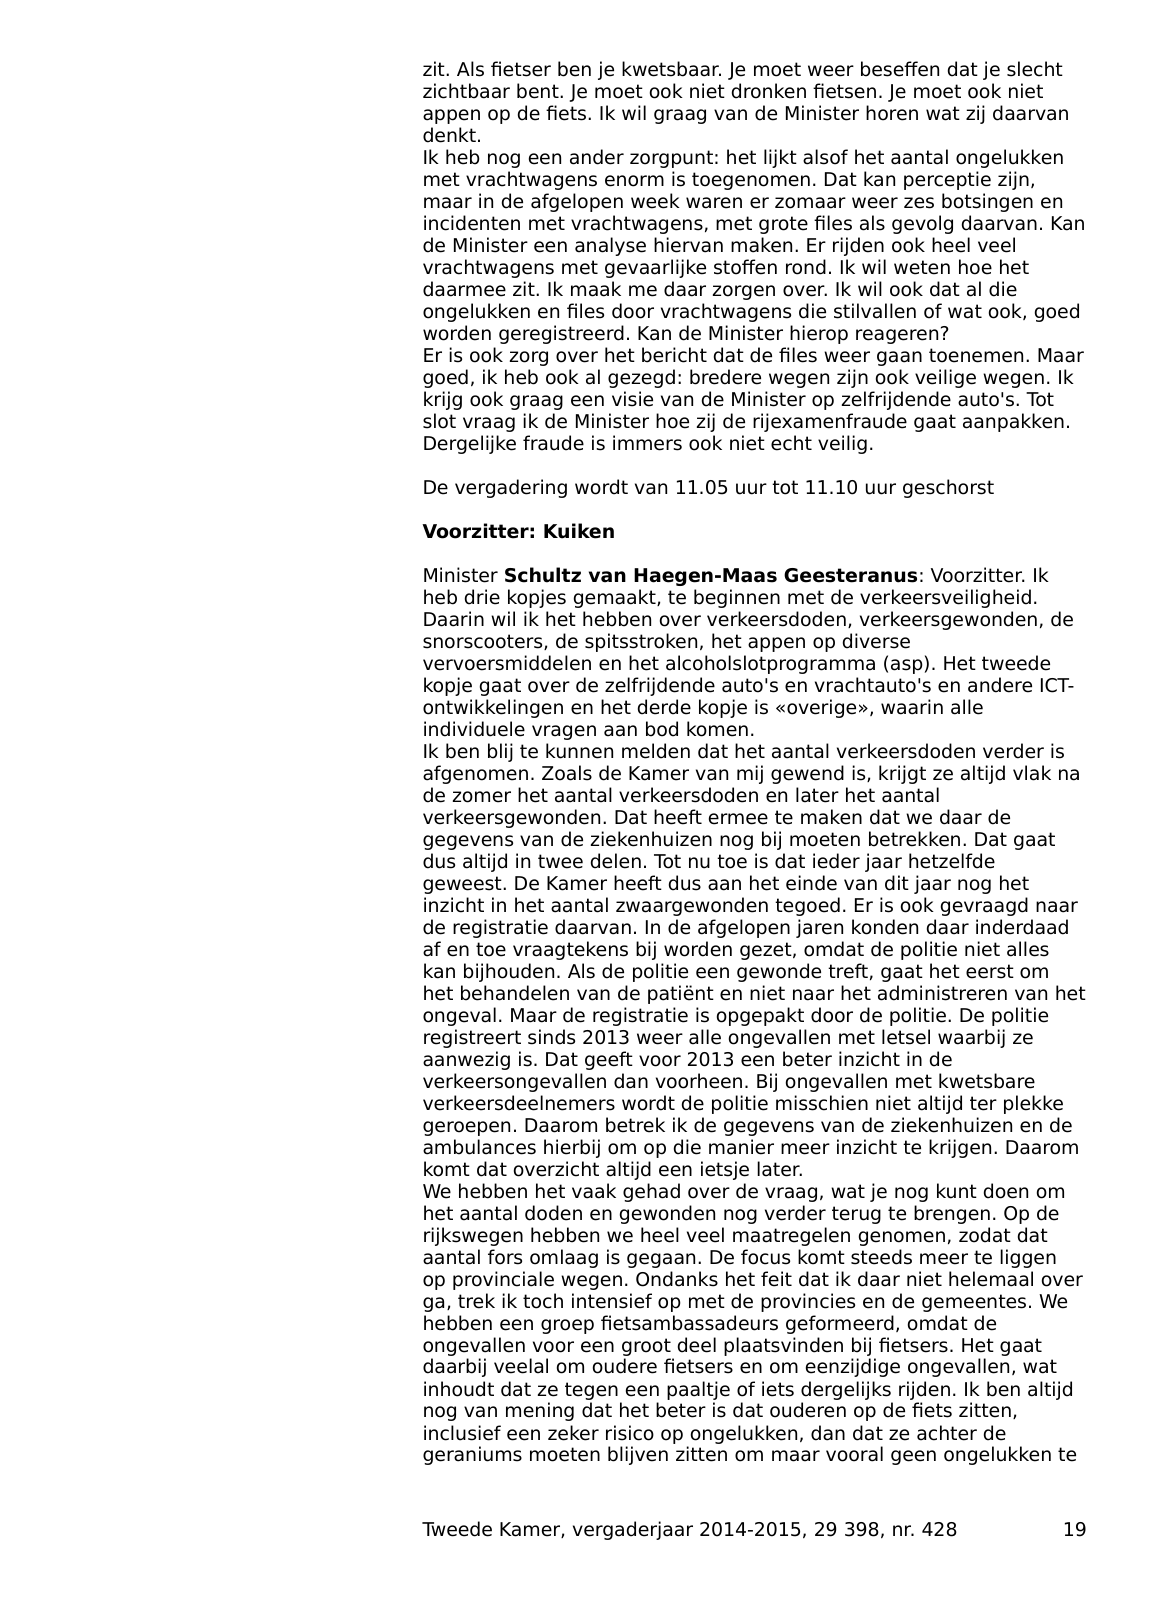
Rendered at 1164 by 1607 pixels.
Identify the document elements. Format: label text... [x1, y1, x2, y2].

text De vergadering wordt van 11.05 uur tot 11.10 uur geschorst [422, 477, 1087, 499]
text Er is ook zorg over het bericht dat de files weer gaan toenemen. Maar goed, ik heb ook al gezegd: bredere wegen zijn ook veilige wegen. Ik krijg ook graag een visie van de Minister op zelfrijdende auto's. Tot slot vraag ik de Minister hoe zij de rijexamenfraude gaat aanpakken. Dergelijke fraude is immers ook niet echt veilig. [422, 345, 1087, 455]
text We hebben het vaak gehad over de vraag, wat je nog kunt doen om het aantal doden en gewonden nog verder terug te brengen. Op de rijkswegen hebben we heel veel maatregelen genomen, zodat dat aantal fors omlaag is gegaan. De focus komt steeds meer te liggen op provinciale wegen. Ondanks het feit dat ik daar niet helemaal over ga, trek ik toch intensief op met de provincies en de gemeentes. We hebben een groep fietsambassadeurs geformeerd, omdat de ongevallen voor een groot deel plaatsvinden bij fietsers. Het gaat daarbij veelal om oudere fietsers en om eenzijdige ongevallen, wat inhoudt dat ze tegen een paaltje of iets dergelijks rijden. Ik ben altijd nog van mening dat het beter is dat ouderen op de fiets zitten, inclusief een zeker risico op ongelukken, dan dat ze achter de geraniums moeten blijven zitten om maar vooral geen ongelukken te [422, 1181, 1087, 1466]
text Ik heb nog een ander zorgpunt: het lijkt alsof het aantal ongelukken met vrachtwagens enorm is toegenomen. Dat kan perceptie zijn, maar in de afgelopen week waren er zomaar weer zes botsingen en incidenten met vrachtwagens, met grote files als gevolg daarvan. Kan de Minister een analyse hiervan maken. Er rijden ook heel veel vrachtwagens met gevaarlijke stoffen rond. Ik wil weten hoe het daarmee zit. Ik maak me daar zorgen over. Ik wil ook dat al die ongelukken en files door vrachtwagens die stilvallen of wat ook, goed worden geregistreerd. Kan de Minister hierop reageren? [422, 147, 1087, 345]
text Minister Schultz van Haegen-Maas Geesteranus: Voorzitter. Ik heb drie kopjes gemaakt, te beginnen met de verkeersveiligheid. Daarin wil ik het hebben over verkeersdoden, verkeersgewonden, de snorscooters, de spitsstroken, het appen op diverse vervoersmiddelen en het alcoholslotprogramma (asp). Het tweede kopje gaat over de zelfrijdende auto's en vrachtauto's en andere ICT-ontwikkelingen en het derde kopje is «overige», waarin alle individuele vragen aan bod komen. [422, 565, 1087, 741]
subtitle Voorzitter: Kuiken [422, 521, 1087, 543]
text Ik ben blij te kunnen melden dat het aantal verkeersdoden verder is afgenomen. Zoals de Kamer van mij gewend is, krijgt ze altijd vlak na de zomer het aantal verkeersdoden en later het aantal verkeersgewonden. Dat heeft ermee te maken dat we daar de gegevens van de ziekenhuizen nog bij moeten betrekken. Dat gaat dus altijd in twee delen. Tot nu toe is dat ieder jaar hetzelfde geweest. De Kamer heeft dus aan het einde van dit jaar nog het inzicht in het aantal zwaargewonden tegoed. Er is ook gevraagd naar de registratie daarvan. In de afgelopen jaren konden daar inderdaad af en toe vraagtekens bij worden gezet, omdat de politie niet alles kan bijhouden. Als de politie een gewonde treft, gaat het eerst om het behandelen van de patiënt en niet naar het administreren van het ongeval. Maar de registratie is opgepakt door de politie. De politie registreert sinds 2013 weer alle ongevallen met letsel waarbij ze aanwezig is. Dat geeft voor 2013 een beter inzicht in de verkeersongevallen dan voorheen. Bij ongevallen met kwetsbare verkeersdeelnemers wordt de politie misschien niet altijd ter plekke geroepen. Daarom betrek ik de gegevens van de ziekenhuizen en de ambulances hierbij om op die manier meer inzicht te krijgen. Daarom komt dat overzicht altijd een ietsje later. [422, 741, 1087, 1181]
text zit. Als fietser ben je kwetsbaar. Je moet weer beseffen dat je slecht zichtbaar bent. Je moet ook niet dronken fietsen. Je moet ook niet appen op de fiets. Ik wil graag van de Minister horen wat zij daarvan denkt. [422, 59, 1087, 147]
